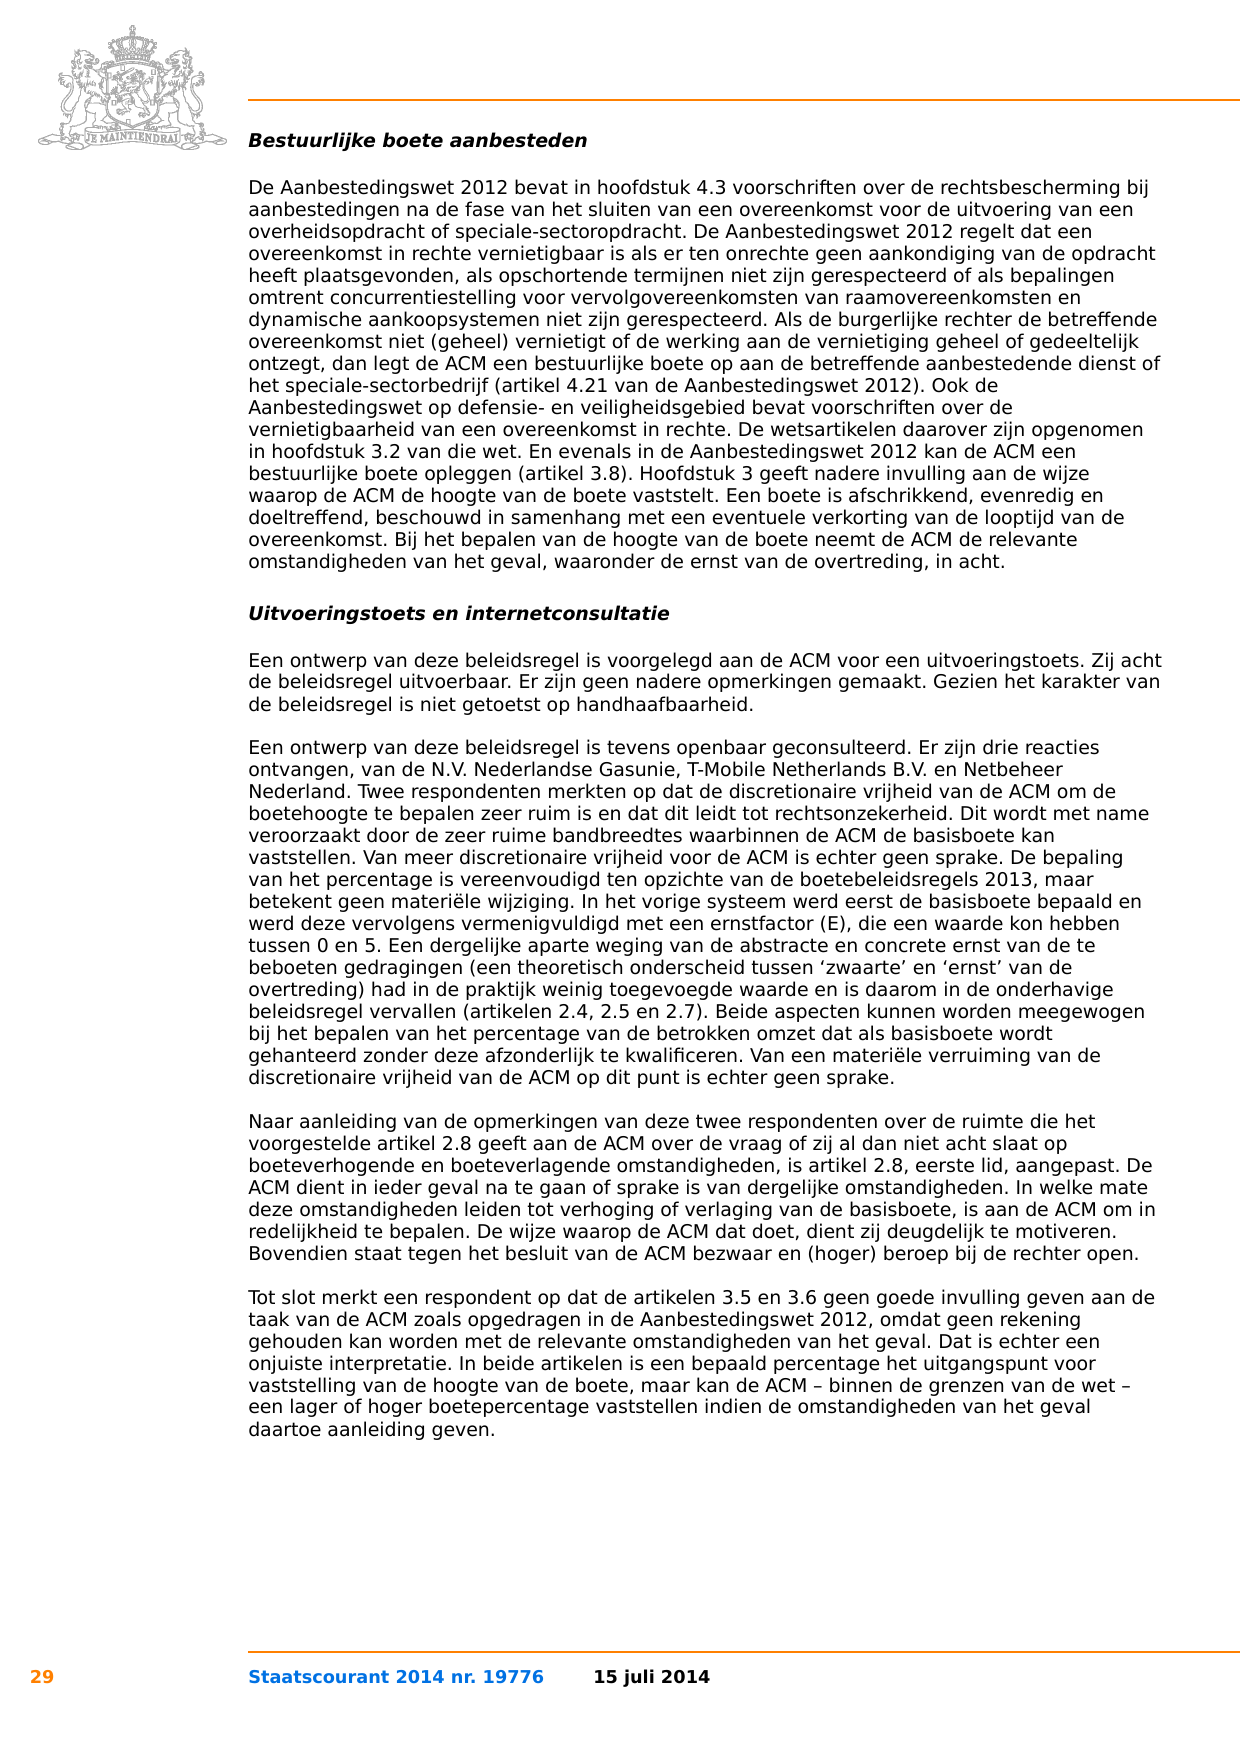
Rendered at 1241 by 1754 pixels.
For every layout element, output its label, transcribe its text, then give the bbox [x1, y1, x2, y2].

subtitle Uitvoeringstoets en internetconsultatie [248, 602, 1163, 624]
text Een ontwerp van deze beleidsregel is tevens openbaar geconsulteerd. Er zijn drie reacties ontvangen, van de N.V. Nederlandse Gasunie, T-Mobile Netherlands B.V. en Netbeheer Nederland. Twee respondenten merkten op dat de discretionaire vrijheid van de ACM om de boetehoogte te bepalen zeer ruim is en dat dit leidt tot rechtsonzekerheid. Dit wordt met name veroorzaakt door de zeer ruime bandbreedtes waarbinnen de ACM de basisboete kan vaststellen. Van meer discretionaire vrijheid voor de ACM is echter geen sprake. De bepaling van het percentage is vereenvoudigd ten opzichte van de boetebeleidsregels 2013, maar betekent geen materiële wijziging. In het vorige systeem werd eerst de basisboete bepaald en werd deze vervolgens vermenigvuldigd met een ernstfactor (E), die een waarde kon hebben tussen 0 en 5. Een dergelijke aparte weging van de abstracte en concrete ernst van de te beboeten gedragingen (een theoretisch onderscheid tussen ‘zwaarte’ en ‘ernst’ van de overtreding) had in de praktijk weinig toegevoegde waarde en is daarom in de onderhavige beleidsregel vervallen (artikelen 2.4, 2.5 en 2.7). Beide aspecten kunnen worden meegewogen bij het bepalen van het percentage van de betrokken omzet dat als basisboete wordt gehanteerd zonder deze afzonderlijk te kwalificeren. Van een materiële verruiming van de discretionaire vrijheid van de ACM op dit punt is echter geen sprake. [248, 737, 1163, 1089]
text Naar aanleiding van de opmerkingen van deze twee respondenten over de ruimte die het voorgestelde artikel 2.8 geeft aan de ACM over de vraag of zij al dan niet acht slaat op boeteverhogende en boeteverlagende omstandigheden, is artikel 2.8, eerste lid, aangepast. De ACM dient in ieder geval na te gaan of sprake is van dergelijke omstandigheden. In welke mate deze omstandigheden leiden tot verhoging of verlaging van de basisboete, is aan de ACM om in redelijkheid te bepalen. De wijze waarop de ACM dat doet, dient zij deugdelijk te motiveren. Bovendien staat tegen het besluit van de ACM bezwaar en (hoger) beroep bij de rechter open. [248, 1111, 1163, 1265]
picture [38, 25, 227, 150]
text De Aanbestedingswet 2012 bevat in hoofdstuk 4.3 voorschriften over de rechtsbescherming bij aanbestedingen na de fase van het sluiten van een overeenkomst voor de uitvoering van een overheidsopdracht of speciale-sectoropdracht. De Aanbestedingswet 2012 regelt dat een overeenkomst in rechte vernietigbaar is als er ten onrechte geen aankondiging van de opdracht heeft plaatsgevonden, als opschortende termijnen niet zijn gerespecteerd of als bepalingen omtrent concurrentiestelling voor vervolgovereenkomsten van raamovereenkomsten en dynamische aankoopsystemen niet zijn gerespecteerd. Als de burgerlijke rechter de betreffende overeenkomst niet (geheel) vernietigt of de werking aan de vernietiging geheel of gedeeltelijk ontzegt, dan legt de ACM een bestuurlijke boete op aan de betreffende aanbestedende dienst of het speciale-sectorbedrijf (artikel 4.21 van de Aanbestedingswet 2012). Ook de Aanbestedingswet op defensie- en veiligheidsgebied bevat voorschriften over de vernietigbaarheid van een overeenkomst in rechte. De wetsartikelen daarover zijn opgenomen in hoofdstuk 3.2 van die wet. En evenals in de Aanbestedingswet 2012 kan de ACM een bestuurlijke boete opleggen (artikel 3.8). Hoofdstuk 3 geeft nadere invulling aan de wijze waarop de ACM de hoogte van de boete vaststelt. Een boete is afschrikkend, evenredig en doeltreffend, beschouwd in samenhang met een eventuele verkorting van de looptijd van de overeenkomst. Bij het bepalen van de hoogte van de boete neemt de ACM de relevante omstandigheden van het geval, waaronder de ernst van de overtreding, in acht. [248, 177, 1163, 572]
subtitle Bestuurlijke boete aanbesteden [248, 130, 1163, 152]
text Een ontwerp van deze beleidsregel is voorgelegd aan de ACM voor een uitvoeringstoets. Zij acht de beleidsregel uitvoerbaar. Er zijn geen nadere opmerkingen gemaakt. Gezien het karakter van de beleidsregel is niet getoetst op handhaafbaarheid. [248, 649, 1163, 715]
text Tot slot merkt een respondent op dat de artikelen 3.5 en 3.6 geen goede invulling geven aan de taak van de ACM zoals opgedragen in de Aanbestedingswet 2012, omdat geen rekening gehouden kan worden met de relevante omstandigheden van het geval. Dat is echter een onjuiste interpretatie. In beide artikelen is een bepaald percentage het uitgangspunt voor vaststelling van de hoogte van de boete, maar kan de ACM – binnen de grenzen van de wet – een lager of hoger boetepercentage vaststellen indien de omstandigheden van het geval daartoe aanleiding geven. [248, 1287, 1163, 1440]
